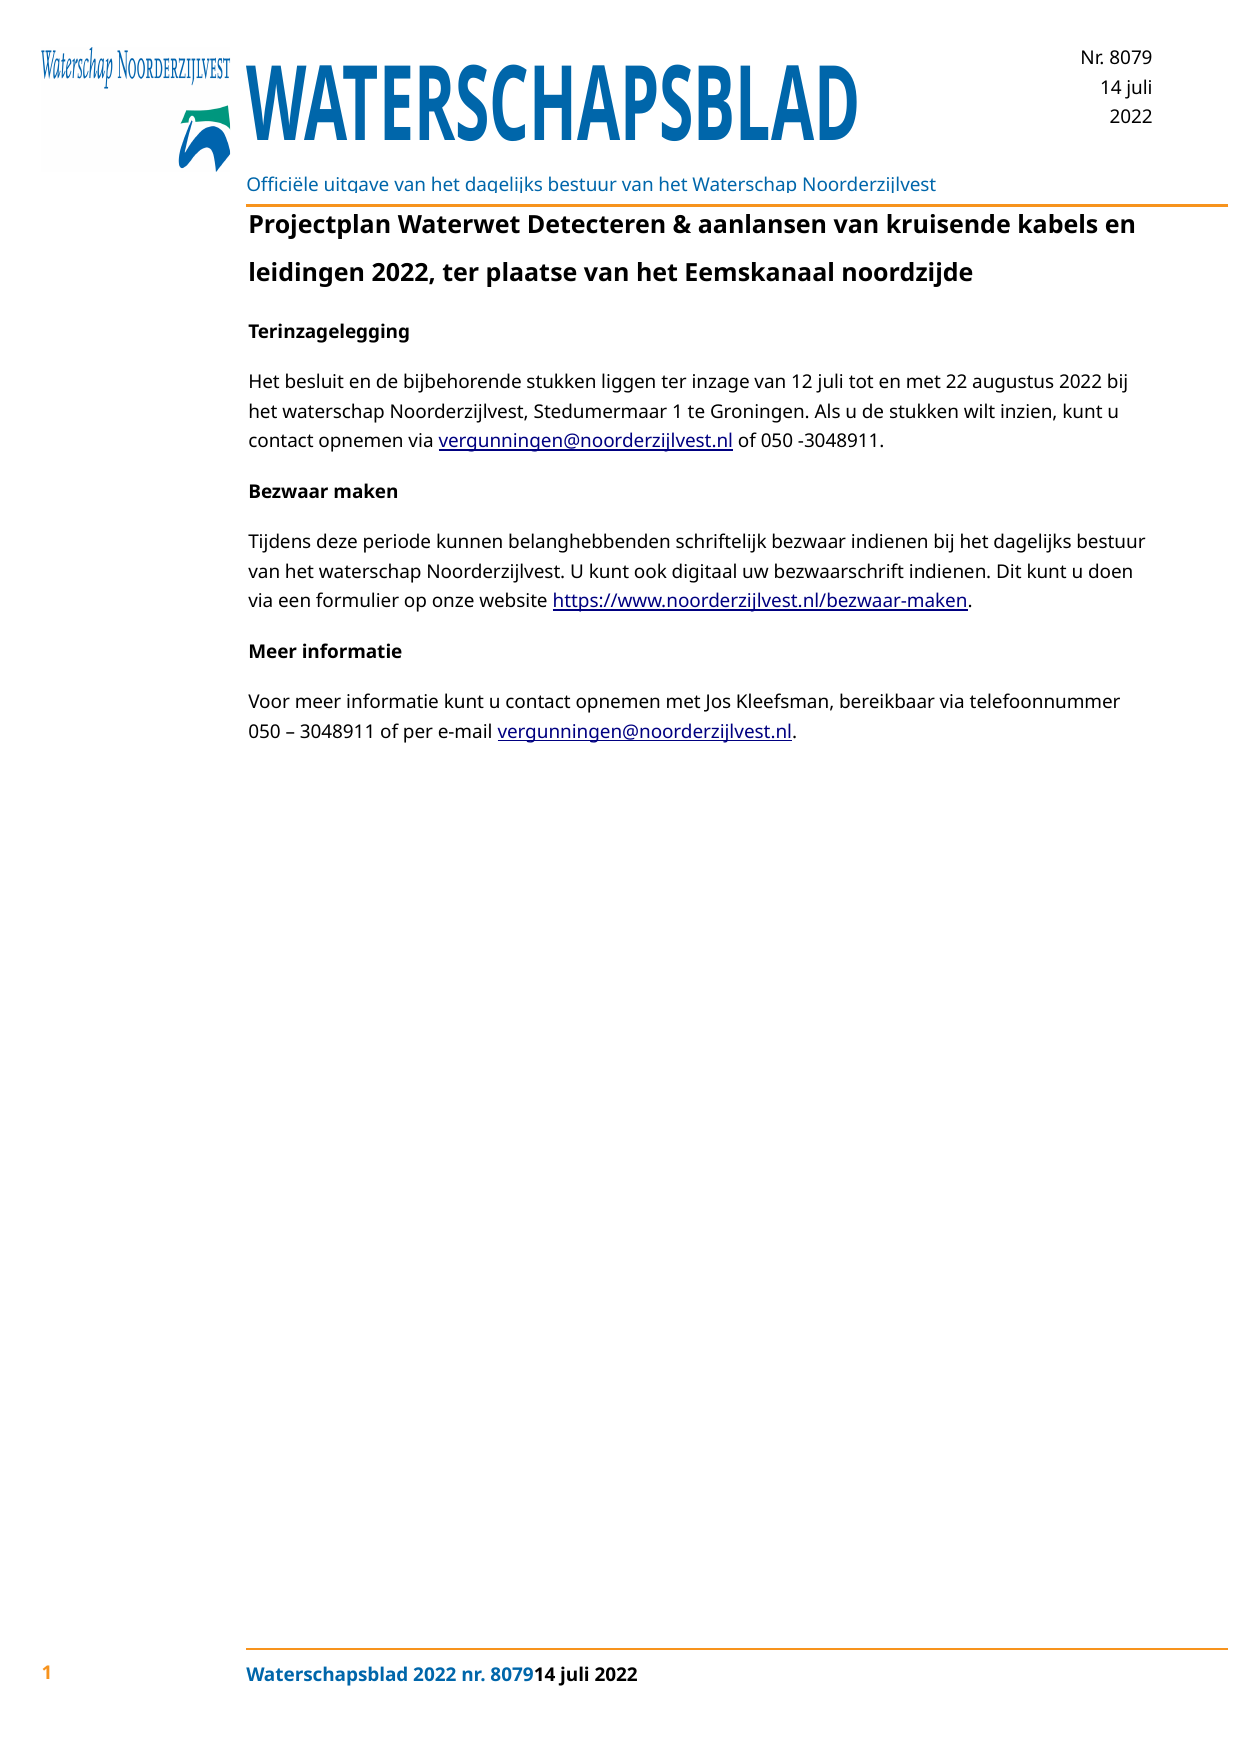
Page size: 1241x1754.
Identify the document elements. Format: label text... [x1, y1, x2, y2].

text Projectplan Waterwet Detecteren & aanlansen van kruisende kabels en leidingen 2022, ter plaatse van het Eemskanaal noordzijde [248, 207, 1152, 288]
text Tijdens deze periode kunnen belanghebbenden schriftelijk bezwaar indienen bij het dagelijks bestuur van het waterschap Noorderzijlvest. U kunt ook digitaal uw bezwaarschrift indienen. Dit kunt u doen via een formulier op onze website https://www.noorderzijlvest.nl/bezwaar-maken. [248, 528, 1152, 613]
text Meer informatie [248, 638, 1152, 664]
text Terinzagelegging [248, 318, 1152, 344]
picture [41, 47, 231, 172]
text Voor meer informatie kunt u contact opnemen met Jos Kleefsman, bereikbaar via telefoonnummer 050 – 3048911 of per e-mail vergunningen@noorderzijlvest.nl. [248, 688, 1152, 744]
text Het besluit en de bijbehorende stukken liggen ter inzage van 12 juli tot en met 22 augustus 2022 bij het waterschap Noorderzijlvest, Stedumermaar 1 te Groningen. Als u de stukken wilt inzien, kunt u contact opnemen via vergunningen@noorderzijlvest.nl of 050 -3048911. [248, 368, 1152, 453]
text Bezwaar maken [248, 478, 1152, 504]
